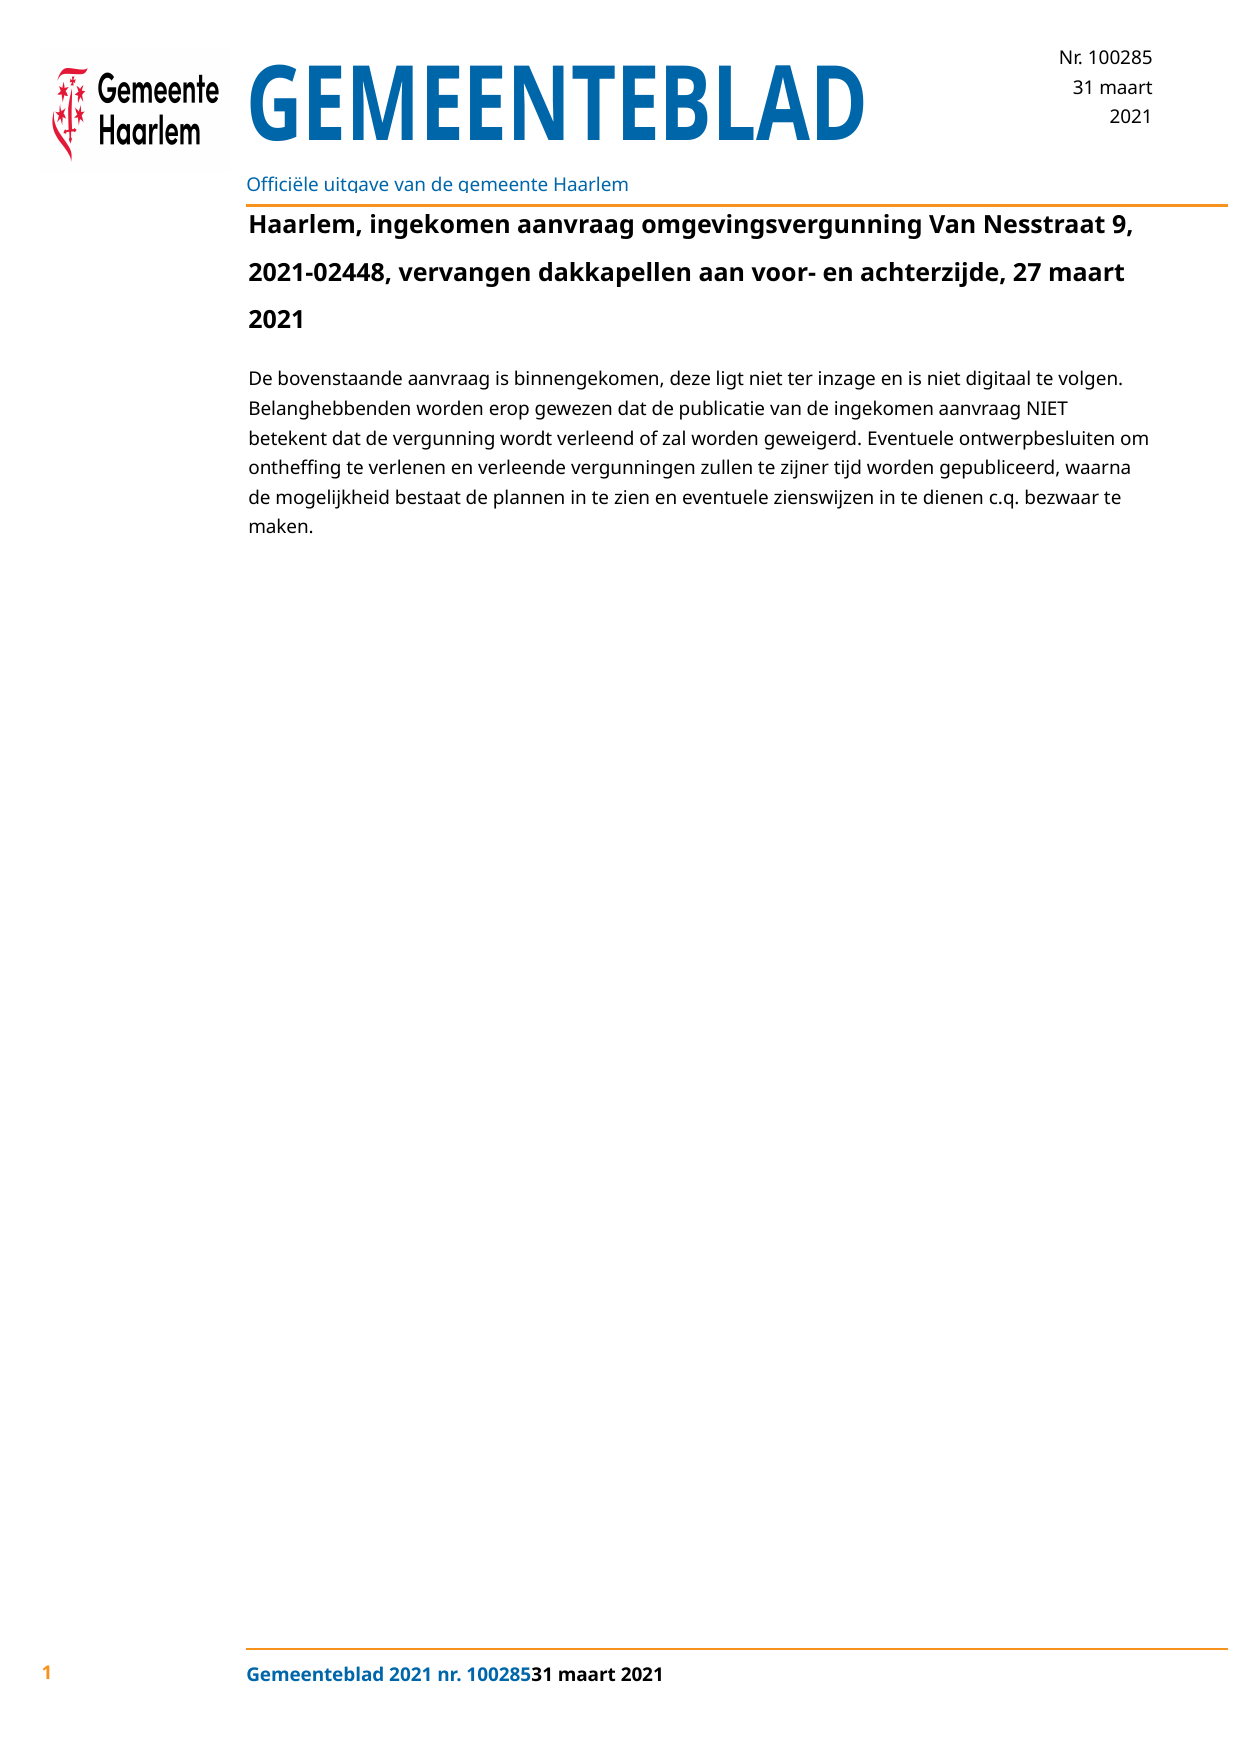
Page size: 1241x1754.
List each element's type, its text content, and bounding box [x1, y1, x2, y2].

text Haarlem, ingekomen aanvraag omgevingsvergunning Van Nesstraat 9, 2021-02448, vervangen dakkapellen aan voor- en achterzijde, 27 maart 2021 [248, 207, 1152, 336]
picture [41, 47, 231, 172]
text De bovenstaande aanvraag is binnengekomen, deze ligt niet ter inzage en is niet digitaal te volgen. Belanghebbenden worden erop gewezen dat de publicatie van de ingekomen aanvraag NIET betekent dat de vergunning wordt verleend of zal worden geweigerd. Eventuele ontwerpbesluiten om ontheffing te verlenen en verleende vergunningen zullen te zijner tijd worden gepubliceerd, waarna de mogelijkheid bestaat de plannen in te zien en eventuele zienswijzen in te dienen c.q. bezwaar te maken. [248, 366, 1152, 539]
